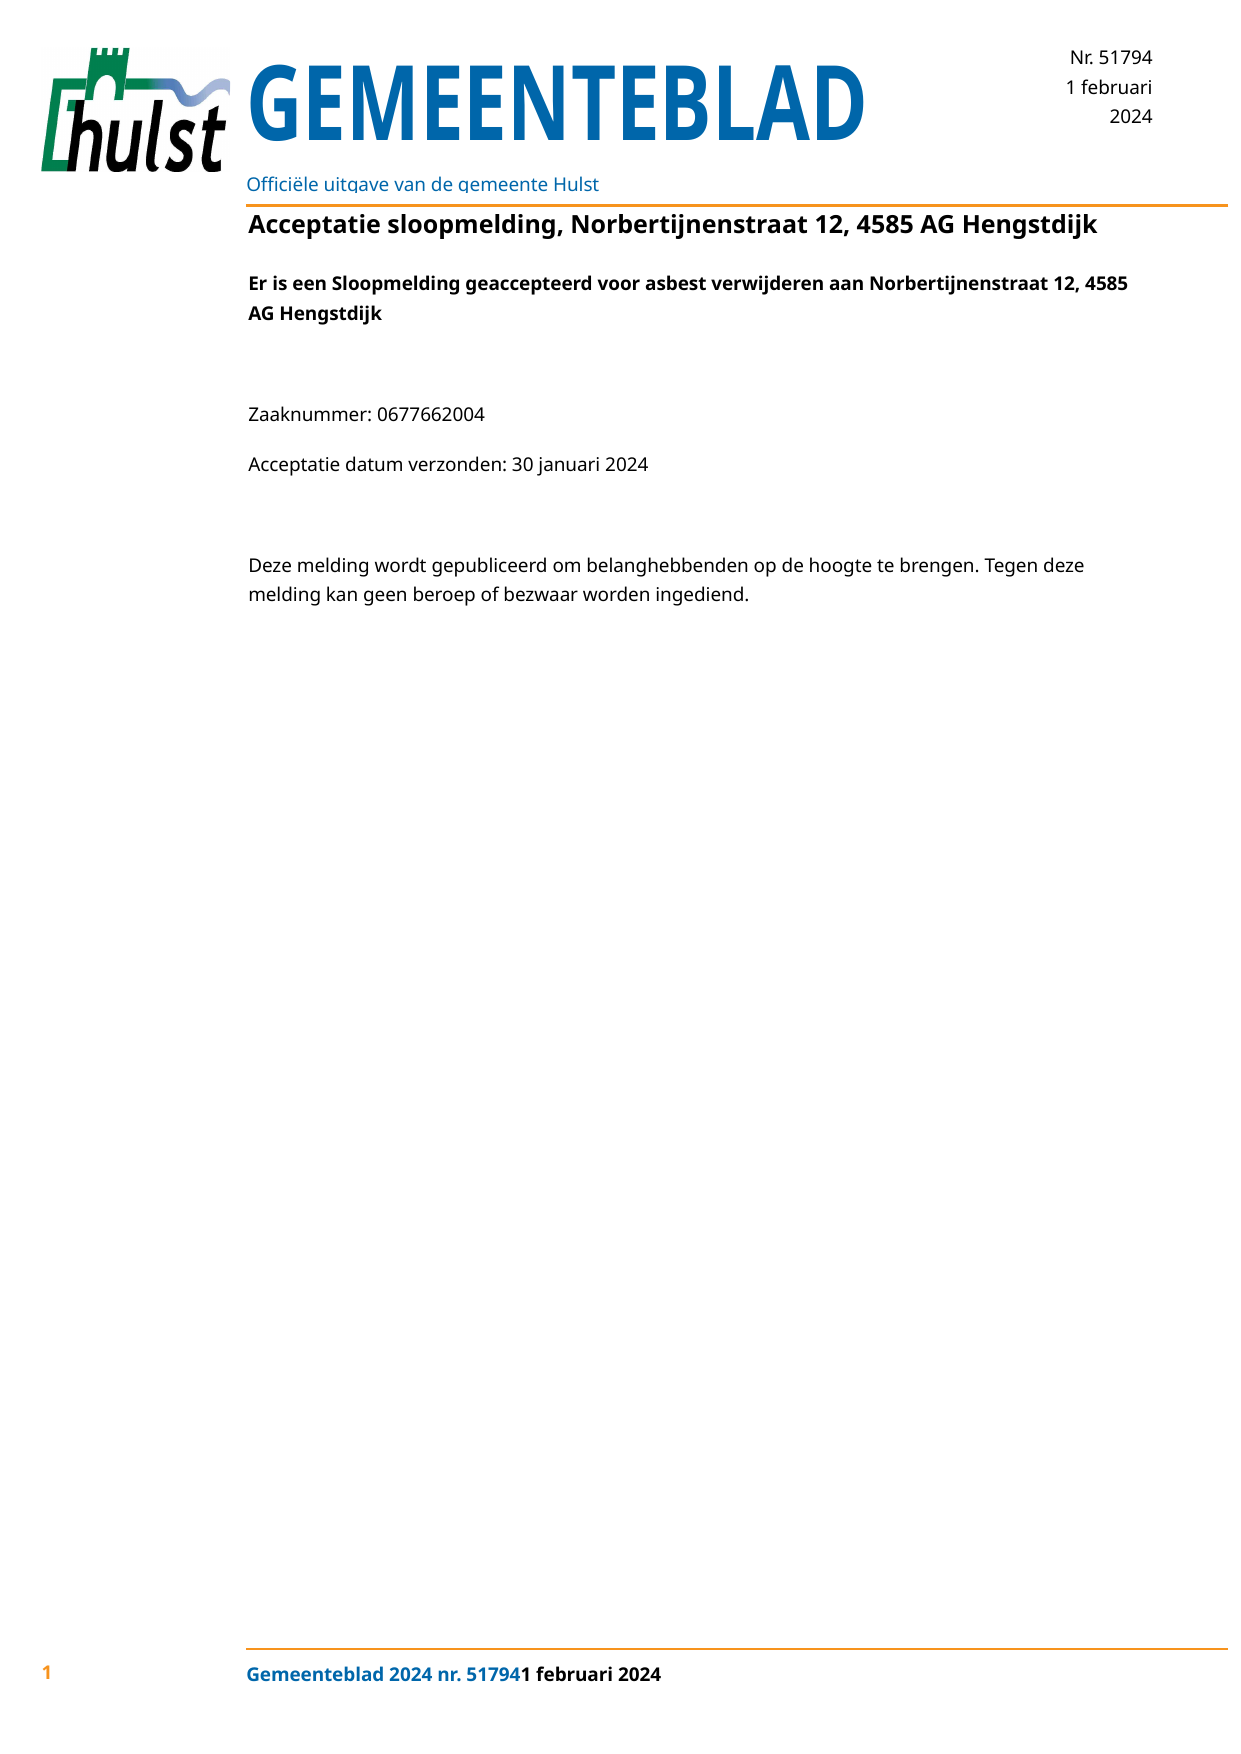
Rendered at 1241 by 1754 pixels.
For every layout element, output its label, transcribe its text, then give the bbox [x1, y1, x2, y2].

text Acceptatie sloopmelding, Norbertijnenstraat 12, 4585 AG Hengstdijk [248, 207, 1152, 241]
text Zaaknummer: 0677662004 [248, 401, 1152, 426]
picture [41, 47, 231, 172]
text Er is een Sloopmelding geaccepteerd voor asbest verwijderen aan Norbertijnenstraat 12, 4585 AG Hengstdijk [248, 270, 1152, 326]
text Deze melding wordt gepubliceerd om belanghebbenden op de hoogte te brengen. Tegen deze melding kan geen beroep of bezwaar worden ingediend. [248, 552, 1152, 607]
text Acceptatie datum verzonden: 30 januari 2024 [248, 451, 1152, 477]
